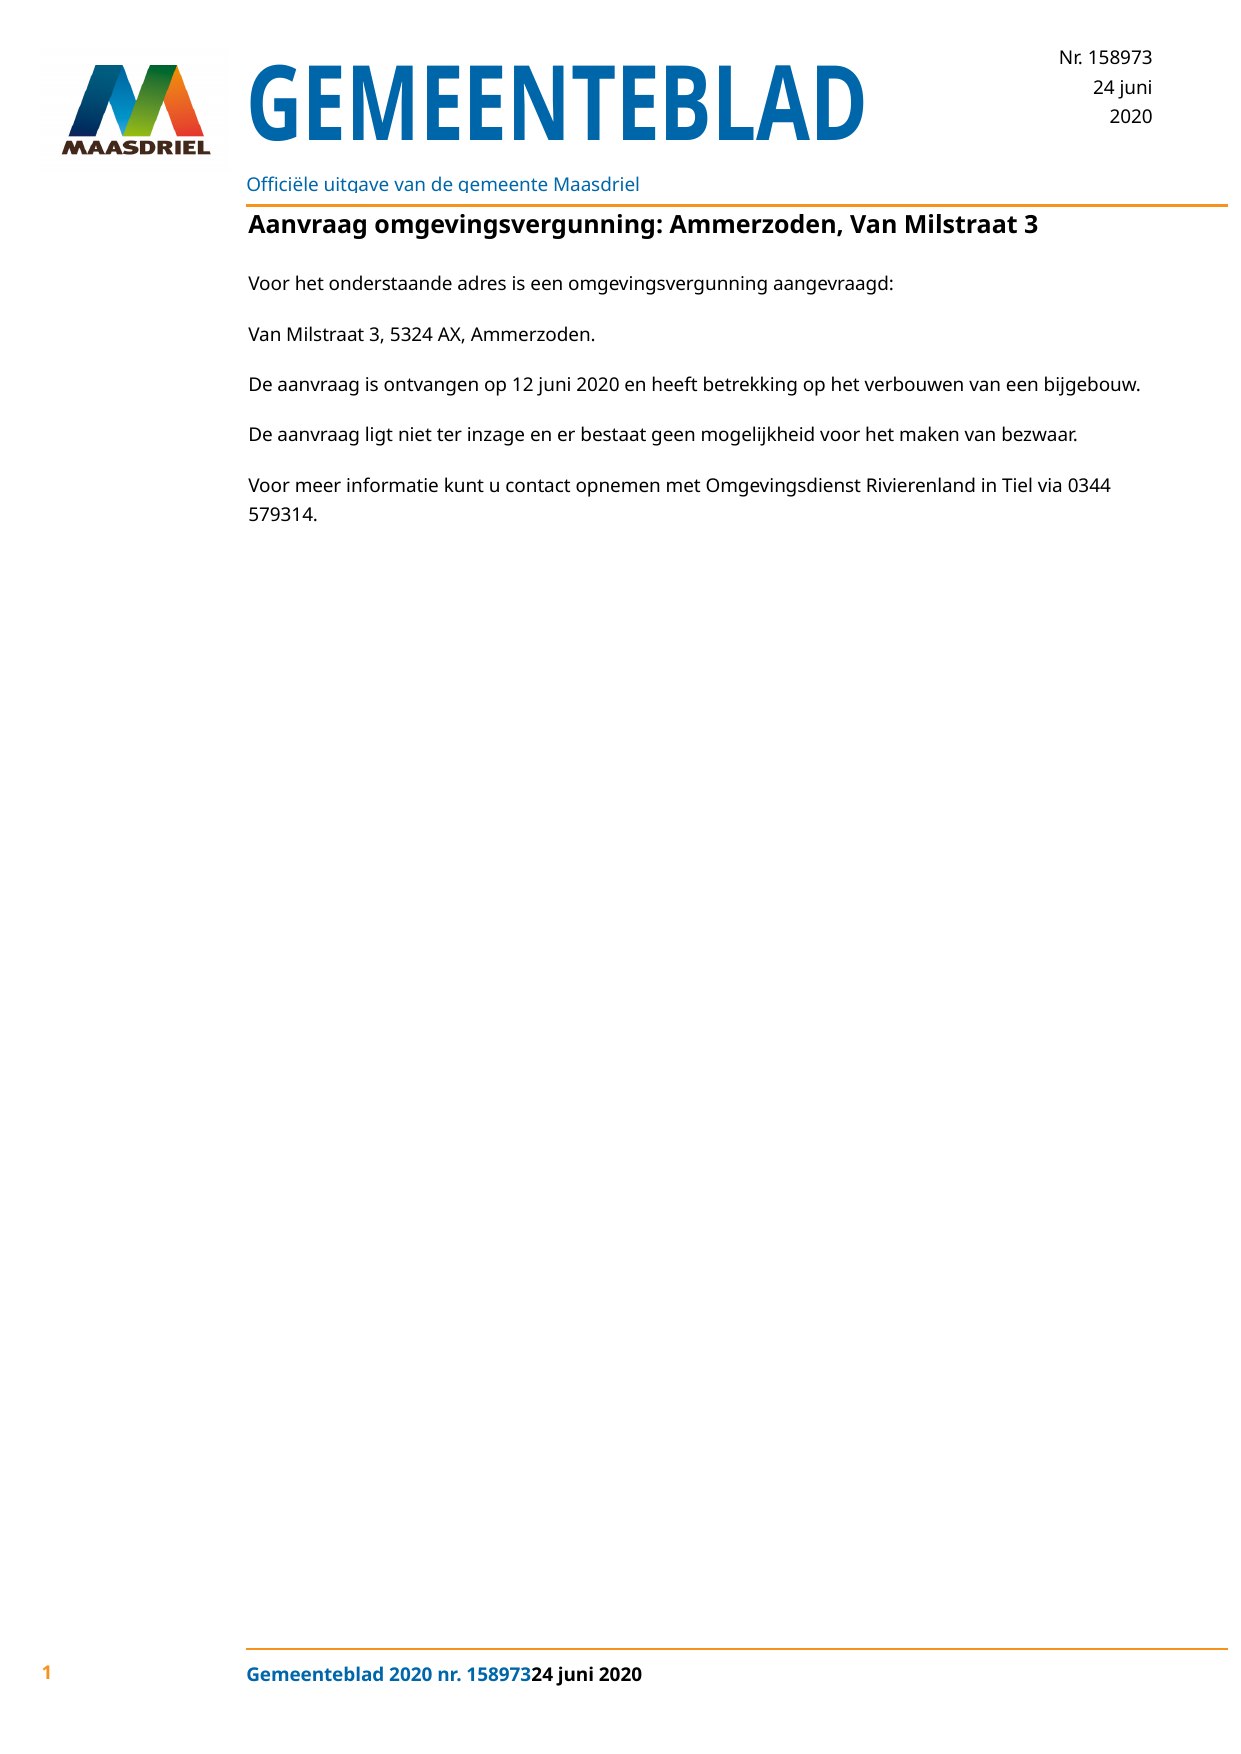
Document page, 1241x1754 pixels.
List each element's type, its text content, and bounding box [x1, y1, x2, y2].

text Voor het onderstaande adres is een omgevingsvergunning aangevraagd: [248, 270, 1152, 296]
text Aanvraag omgevingsvergunning: Ammerzoden, Van Milstraat 3 [248, 207, 1152, 241]
text Van Milstraat 3, 5324 AX, Ammerzoden. [248, 321, 1152, 346]
picture [41, 47, 231, 172]
text De aanvraag ligt niet ter inzage en er bestaat geen mogelijkheid voor het maken van bezwaar. [248, 422, 1152, 447]
text De aanvraag is ontvangen op 12 juni 2020 en heeft betrekking op het verbouwen van een bijgebouw. [248, 371, 1152, 397]
text Voor meer informatie kunt u contact opnemen met Omgevingsdienst Rivierenland in Tiel via 0344 579314. [248, 472, 1152, 527]
